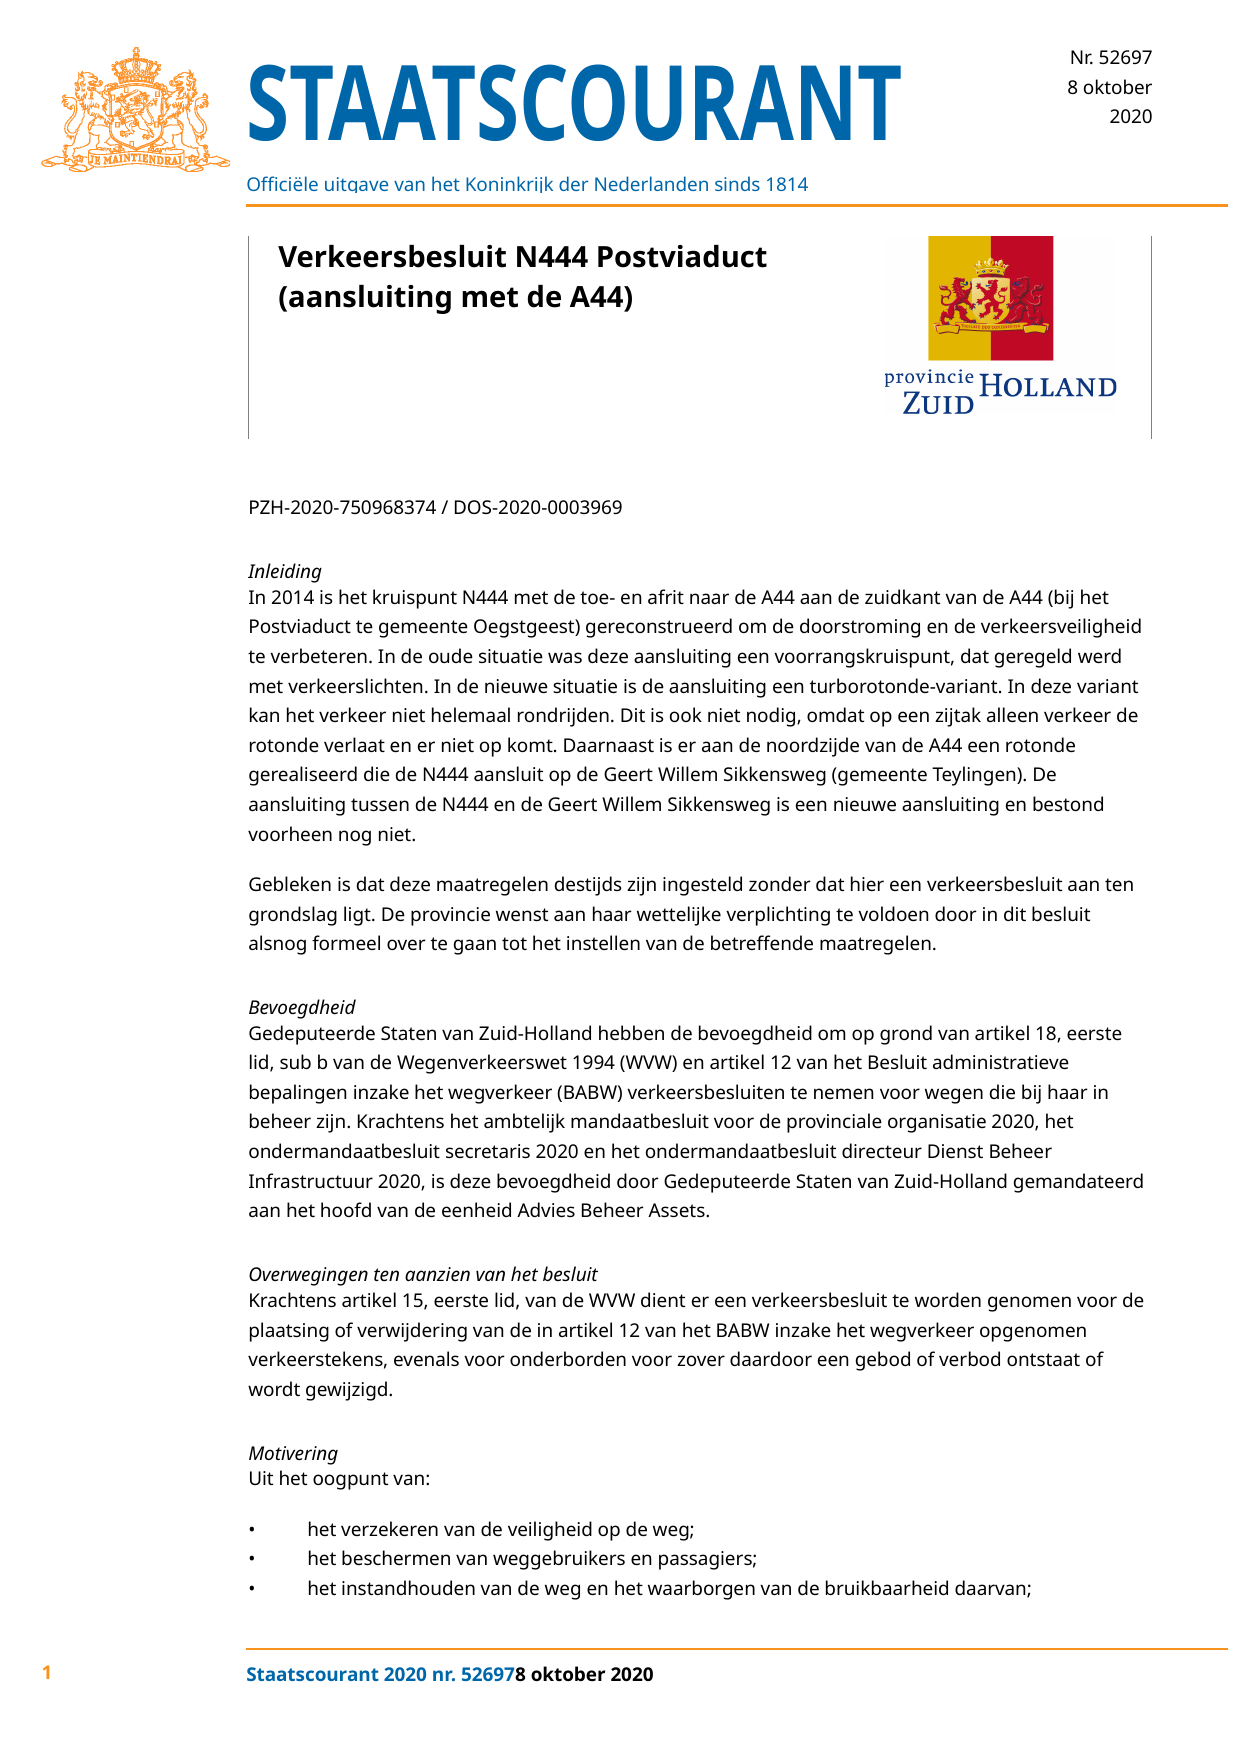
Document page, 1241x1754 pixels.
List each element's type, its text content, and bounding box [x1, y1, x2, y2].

text Gebleken is dat deze maatregelen destijds zijn ingesteld zonder dat hier een verkeersbesluit aan ten grondslag ligt. De provincie wenst aan haar wettelijke verplichting te voldoen door in dit besluit alsnog formeel over te gaan tot het instellen van de betreffende maatregelen. [248, 871, 1152, 956]
text Krachtens artikel 15, eerste lid, van de WVW dient er een verkeersbesluit te worden genomen voor de plaatsing of verwijdering van de in artikel 12 van het BABW inzake het wegverkeer opgenomen verkeerstekens, evenals voor onderborden voor zover daardoor een gebod of verbod ontstaat of wordt gewijzigd. [248, 1287, 1152, 1402]
table_header Verkeersbesluit N444 Postviaduct (aansluiting met de A44) [249, 236, 850, 439]
list het verzekeren van de veiligheid op de weg; [248, 1516, 1152, 1542]
text Bevoegdheid [248, 994, 1152, 1020]
table_header [1117, 236, 1151, 413]
text Gedeputeerde Staten van Zuid-Holland hebben de bevoegdheid om op grond van artikel 18, eerste lid, sub b van de Wegenverkeerswet 1994 (WVW) en artikel 12 van het Besluit administratieve bepalingen inzake het wegverkeer (BABW) verkeersbesluiten te nemen voor wegen die bij haar in beheer zijn. Krachtens het ambtelijk mandaatbesluit voor de provinciale organisatie 2020, het ondermandaatbesluit secretaris 2020 en het ondermandaatbesluit directeur Dienst Beheer Infrastructuur 2020, is deze bevoegdheid door Gedeputeerde Staten van Zuid-Holland gemandateerd aan het hoofd van de eenheid Advies Beheer Assets. [248, 1020, 1152, 1223]
text In 2014 is het kruispunt N444 met de toe- en afrit naar de A44 aan de zuidkant van de A44 (bij het Postviaduct te gemeente Oegstgeest) gereconstrueerd om de doorstroming en de verkeersveiligheid te verbeteren. In de oude situatie was deze aansluiting een voorrangskruispunt, dat geregeld werd met verkeerslichten. In de nieuwe situatie is de aansluiting een turborotonde-variant. In deze variant kan het verkeer niet helemaal rondrijden. Dit is ook niet nodig, omdat op een zijtak alleen verkeer de rotonde verlaat en er niet op komt. Daarnaast is er aan de noordzijde van de A44 een rotonde gerealiseerd die de N444 aansluit op de Geert Willem Sikkensweg (gemeente Teylingen). De aansluiting tussen de N444 en de Geert Willem Sikkensweg is een nieuwe aansluiting en bestond voorheen nog niet. [248, 584, 1152, 846]
text Motivering [248, 1440, 1152, 1466]
list het beschermen van weggebruikers en passagiers; [248, 1546, 1152, 1571]
list het instandhouden van de weg en het waarborgen van de bruikbaarheid daarvan; [248, 1575, 1152, 1601]
picture [41, 47, 231, 172]
text Uit het oogpunt van: [248, 1466, 1152, 1491]
table_header [850, 236, 885, 413]
text Inleiding [248, 558, 1152, 584]
text PZH-2020-750968374 / DOS-2020-0003969 [248, 494, 1152, 520]
picture [885, 236, 1117, 414]
text Overwegingen ten aanzien van het besluit [248, 1261, 1152, 1287]
table_header [850, 414, 1151, 439]
